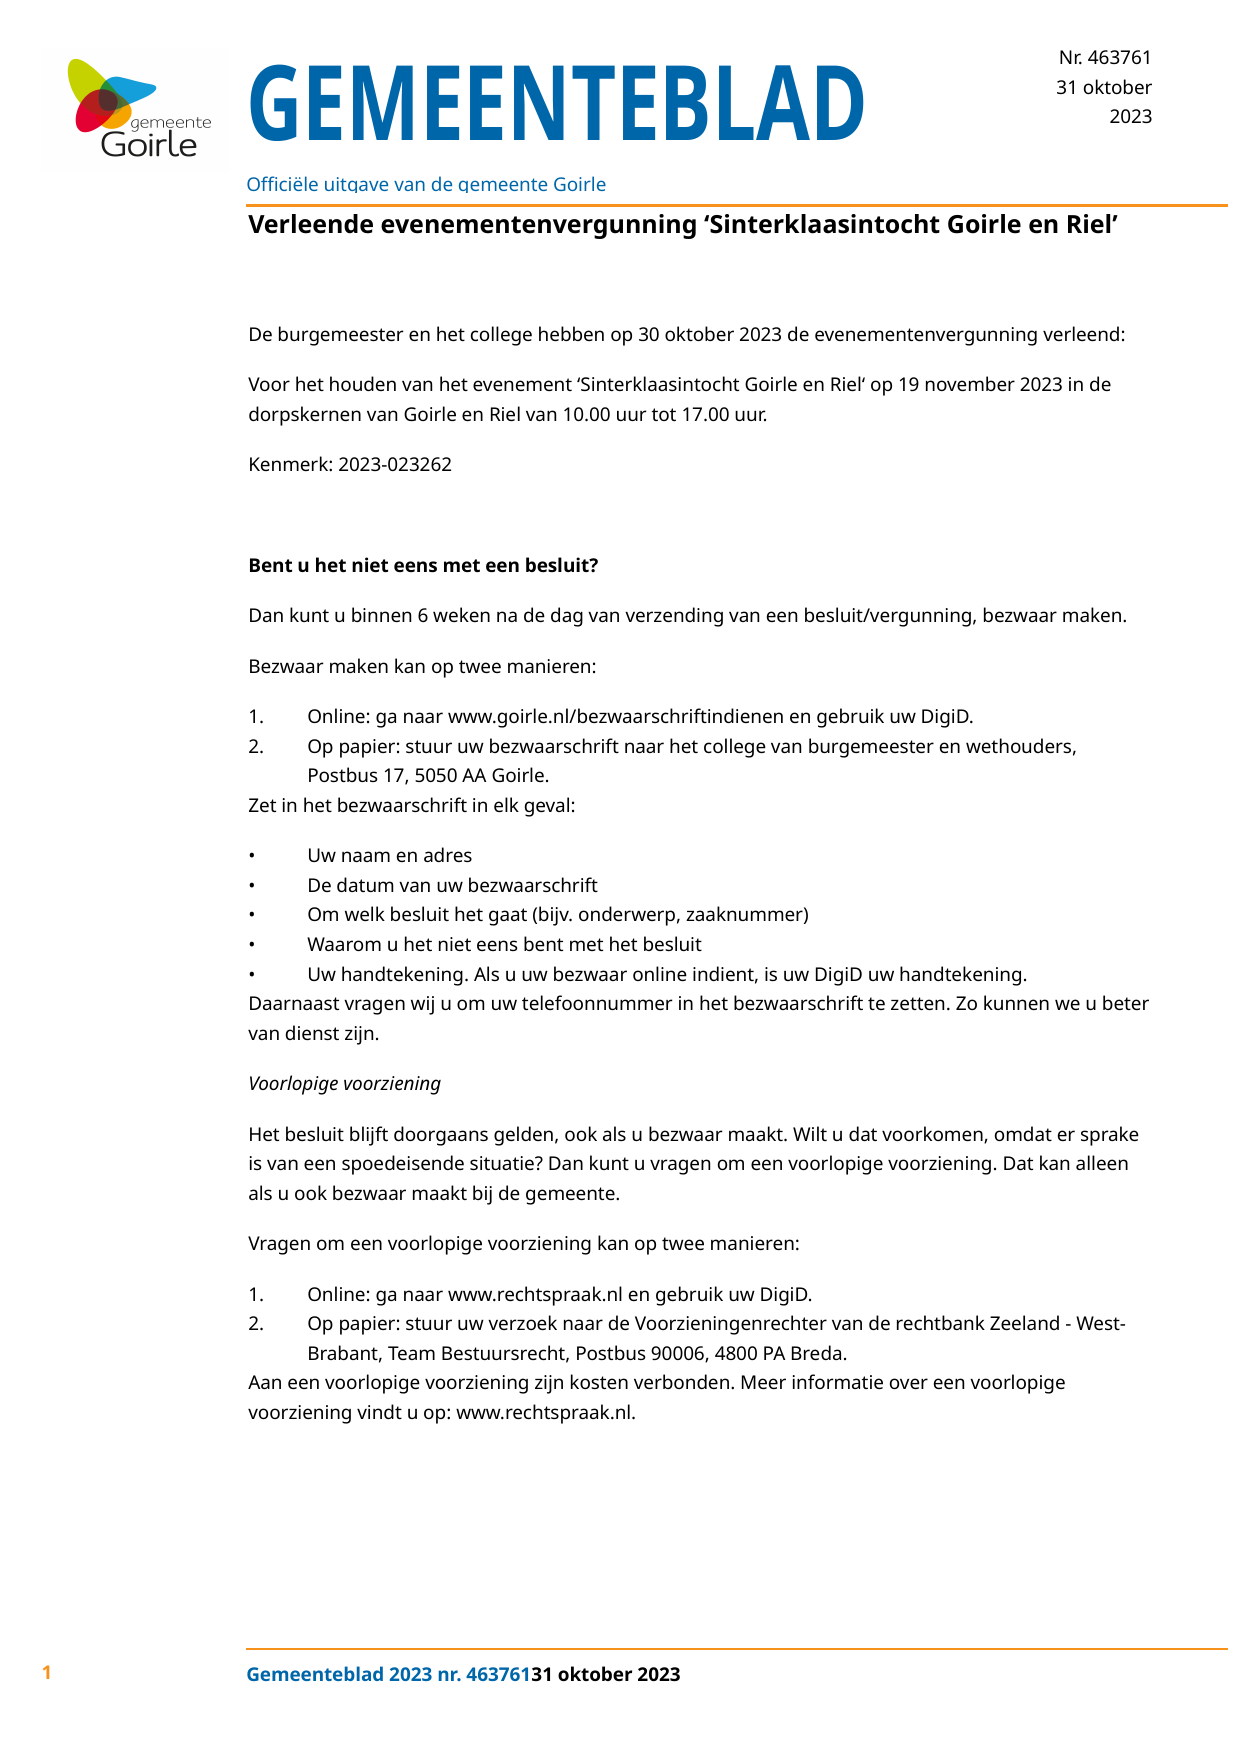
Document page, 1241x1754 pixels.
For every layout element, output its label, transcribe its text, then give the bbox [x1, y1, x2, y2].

text Verleende evenementenvergunning ‘Sinterklaasintocht Goirle en Riel’ [248, 207, 1152, 241]
list Op papier: stuur uw bezwaarschrift naar het college van burgemeester en wethouders, Postbus 17, 5050 AA Goirle. [248, 733, 1152, 788]
list Om welk besluit het gaat (bijv. onderwerp, zaaknummer) [248, 902, 1152, 927]
text Het besluit blijft doorgaans gelden, ook als u bezwaar maakt. Wilt u dat voorkomen, omdat er sprake is van een spoedeisende situatie? Dan kunt u vragen om een voorlopige voorziening. Dat kan alleen als u ook bezwaar maakt bij de gemeente. [248, 1121, 1152, 1206]
list De datum van uw bezwaarschrift [248, 872, 1152, 898]
list Online: ga naar www.goirle.nl/bezwaarschriftindienen en gebruik uw DigiD. [248, 703, 1152, 729]
text Voor het houden van het evenement ‘Sinterklaasintocht Goirle en Riel‘ op 19 november 2023 in de dorpskernen van Goirle en Riel van 10.00 uur tot 17.00 uur. [248, 371, 1152, 426]
list Uw naam en adres [248, 842, 1152, 868]
list Uw handtekening. Als u uw bezwaar online indient, is uw DigiD uw handtekening. [248, 961, 1152, 986]
text Bent u het niet eens met een besluit? [248, 552, 1152, 578]
text Voorlopige voorziening [248, 1070, 1152, 1096]
text Aan een voorlopige voorziening zijn kosten verbonden. Meer informatie over een voorlopige voorziening vindt u op: www.rechtspraak.nl. [248, 1369, 1152, 1425]
text Daarnaast vragen wij u om uw telefoonnummer in het bezwaarschrift te zetten. Zo kunnen we u beter van dienst zijn. [248, 990, 1152, 1046]
text Zet in het bezwaarschrift in elk geval: [248, 792, 1152, 818]
text Bezwaar maken kan op twee manieren: [248, 653, 1152, 678]
text De burgemeester en het college hebben op 30 oktober 2023 de evenementenvergunning verleend: [248, 321, 1152, 346]
list Online: ga naar www.rechtspraak.nl en gebruik uw DigiD. [248, 1281, 1152, 1306]
picture [41, 47, 231, 172]
text Kenmerk: 2023-023262 [248, 451, 1152, 477]
text Dan kunt u binnen 6 weken na de dag van verzending van een besluit/vergunning, bezwaar maken. [248, 602, 1152, 628]
text Vragen om een voorlopige voorziening kan op twee manieren: [248, 1230, 1152, 1256]
list Op papier: stuur uw verzoek naar de Voorzieningenrechter van de rechtbank Zeeland - West-Brabant, Team Bestuursrecht, Postbus 90006, 4800 PA Breda. [248, 1310, 1152, 1366]
list Waarom u het niet eens bent met het besluit [248, 931, 1152, 957]
